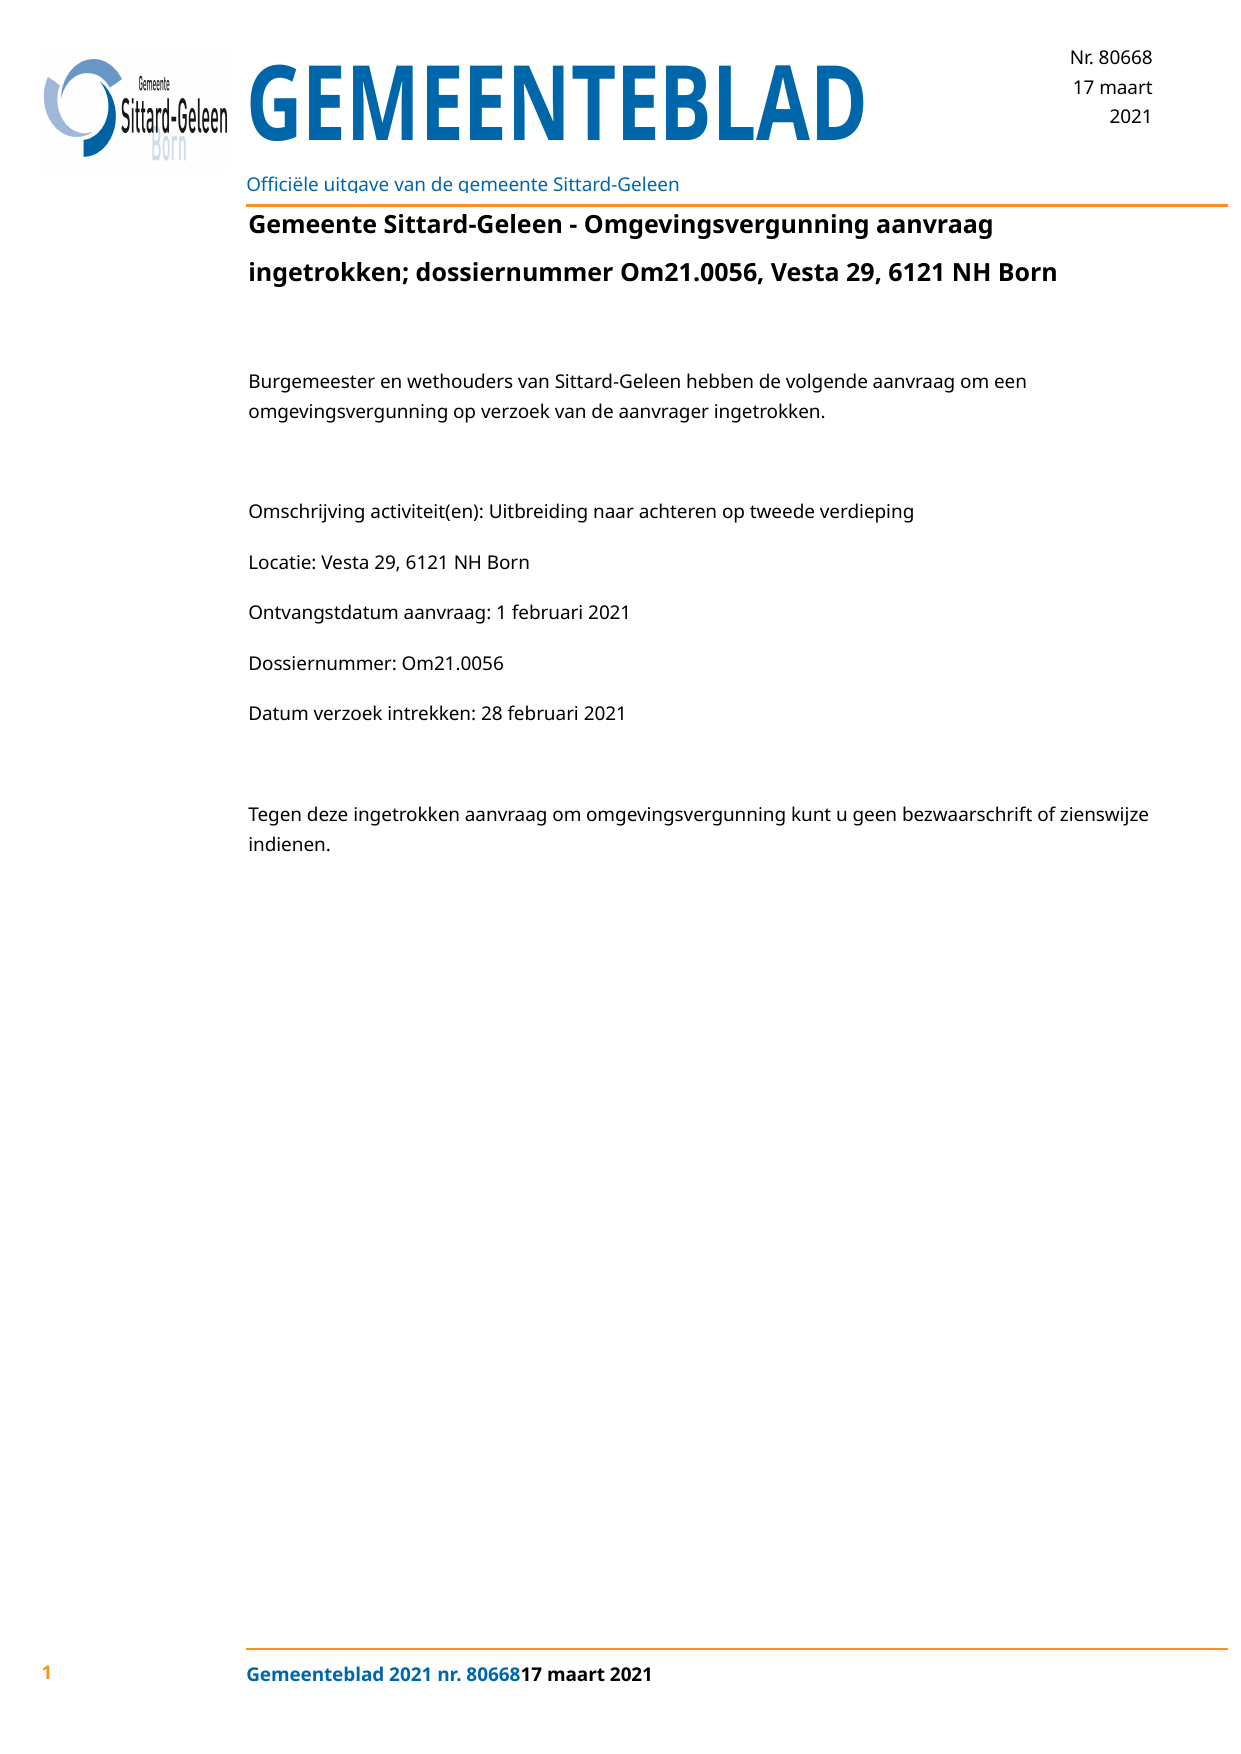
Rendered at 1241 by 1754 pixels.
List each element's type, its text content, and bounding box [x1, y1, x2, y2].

text Omschrijving activiteit(en): Uitbreiding naar achteren op tweede verdieping [248, 499, 1152, 524]
text Ontvangstdatum aanvraag: 1 februari 2021 [248, 599, 1152, 625]
text Burgemeester en wethouders van Sittard-Geleen hebben de volgende aanvraag om een omgevingsvergunning op verzoek van de aanvrager ingetrokken. [248, 368, 1152, 424]
picture [41, 47, 231, 172]
text Tegen deze ingetrokken aanvraag om omgevingsvergunning kunt u geen bezwaarschrift of zienswijze indienen. [248, 801, 1152, 857]
text Locatie: Vesta 29, 6121 NH Born [248, 549, 1152, 575]
text Gemeente Sittard-Geleen - Omgevingsvergunning aanvraag ingetrokken; dossiernummer Om21.0056, Vesta 29, 6121 NH Born [248, 207, 1152, 288]
text Datum verzoek intrekken: 28 februari 2021 [248, 700, 1152, 726]
text Dossiernummer: Om21.0056 [248, 650, 1152, 676]
